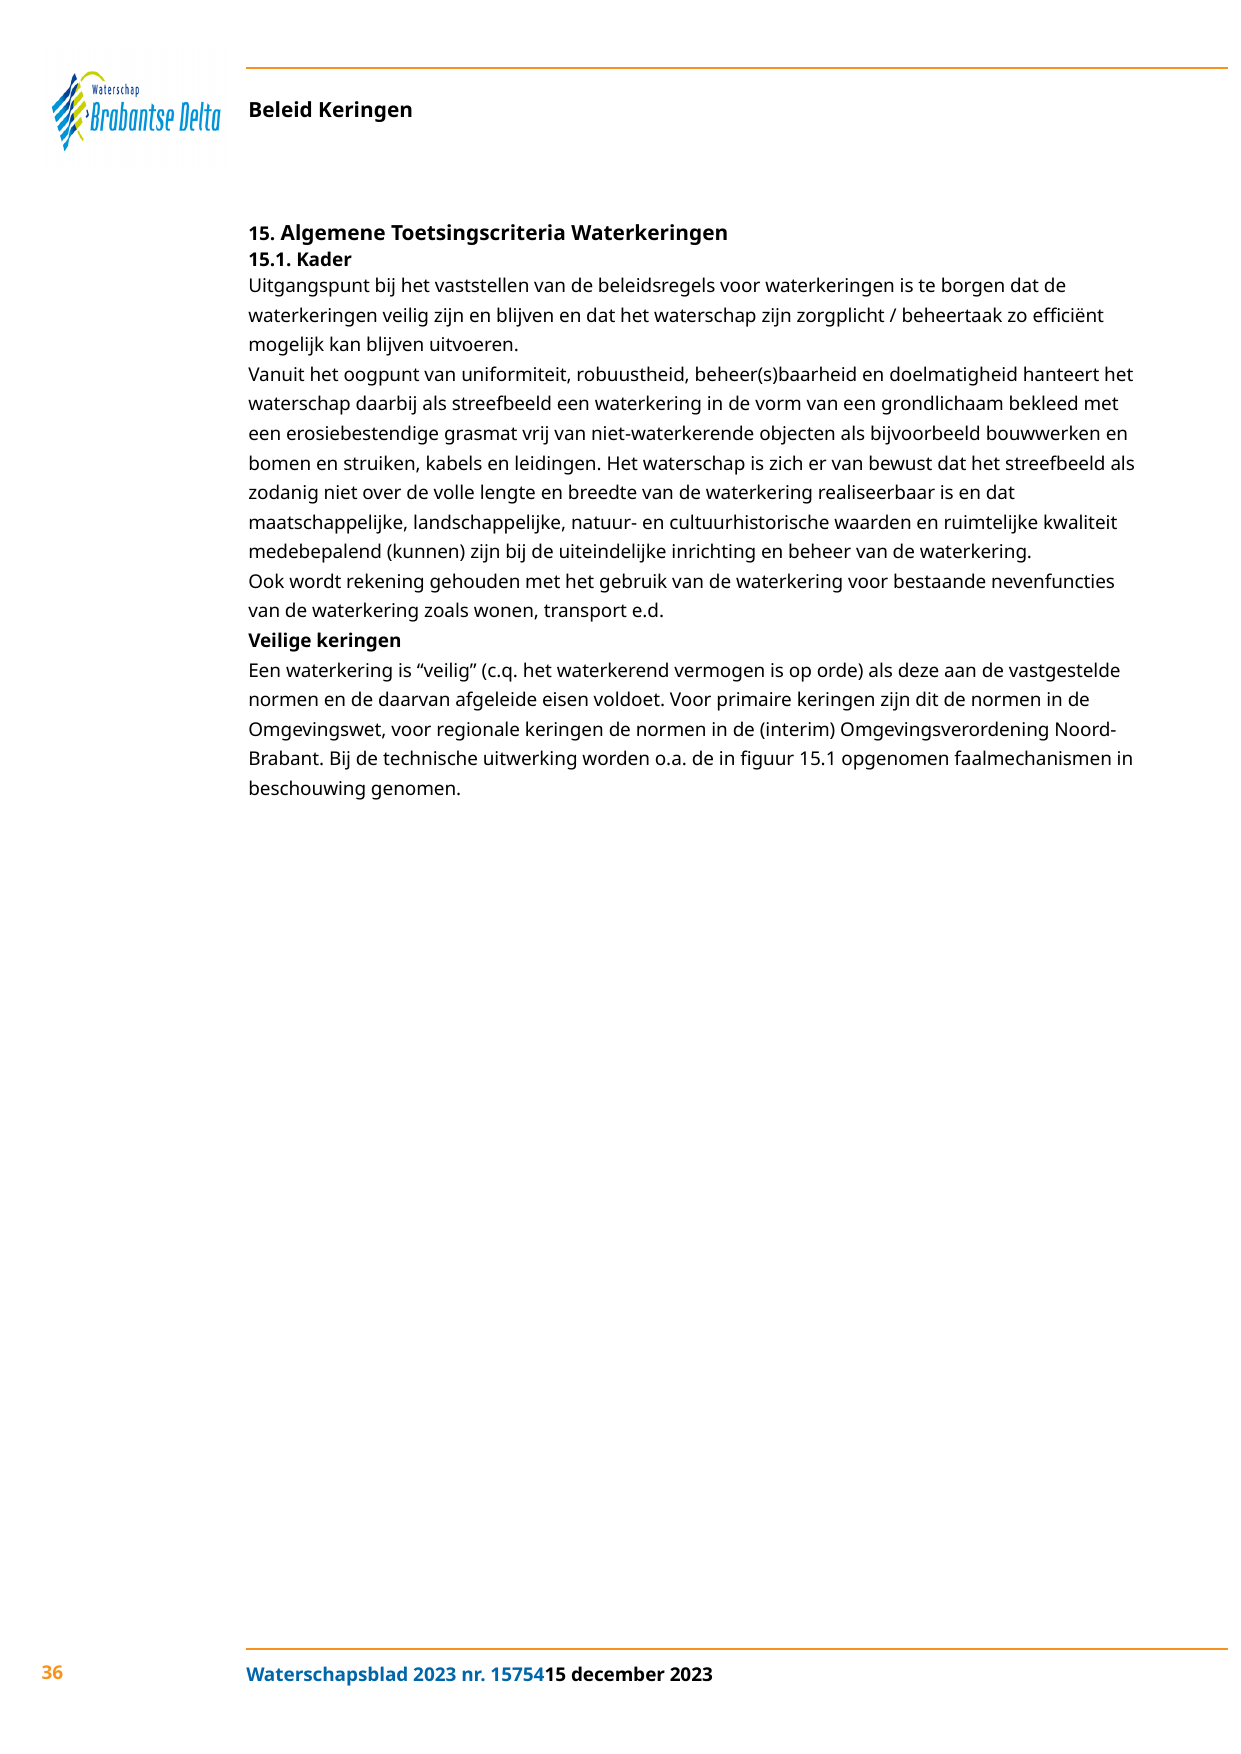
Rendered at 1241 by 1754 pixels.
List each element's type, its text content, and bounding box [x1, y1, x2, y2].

text Ook wordt rekening gehouden met het gebruik van de waterkering voor bestaande nevenfuncties van de waterkering zoals wonen, transport e.d. [248, 568, 1152, 623]
text 15.1. Kader [248, 247, 1152, 272]
text Veilige keringen [248, 627, 1152, 653]
text Uitgangspunt bij het vaststellen van de beleidsregels voor waterkeringen is te borgen dat de waterkeringen veilig zijn en blijven en dat het waterschap zijn zorgplicht / beheertaak zo efficiënt mogelijk kan blijven uitvoeren. [248, 272, 1152, 357]
text Vanuit het oogpunt van uniformiteit, robuustheid, beheer(s)baarheid en doelmatigheid hanteert het waterschap daarbij als streefbeeld een waterkering in de vorm van een grondlichaam bekleed met een erosiebestendige grasmat vrij van niet-waterkerende objecten als bijvoorbeeld bouwwerken en bomen en struiken, kabels en leidingen. Het waterschap is zich er van bewust dat het streefbeeld als zodanig niet over de volle lengte en breedte van de waterkering realiseerbaar is en dat maatschappelijke, landschappelijke, natuur- en cultuurhistorische waarden en ruimtelijke kwaliteit medebepalend (kunnen) zijn bij de uiteindelijke inrichting en beheer van de waterkering. [248, 361, 1152, 564]
text Beleid Keringen [248, 95, 1152, 123]
text Een waterkering is “veilig” (c.q. het waterkerend vermogen is op orde) als deze aan de vastgestelde normen en de daarvan afgeleide eisen voldoet. Voor primaire keringen zijn dit de normen in de Omgevingswet, voor regionale keringen de normen in de (interim) Omgevingsverordening Noord-Brabant. Bij de technische uitwerking worden o.a. de in figuur 15.1 opgenomen faalmechanismen in beschouwing genomen. [248, 657, 1152, 801]
text 15. Algemene Toetsingscriteria Waterkeringen [248, 218, 1152, 247]
picture [41, 47, 231, 172]
